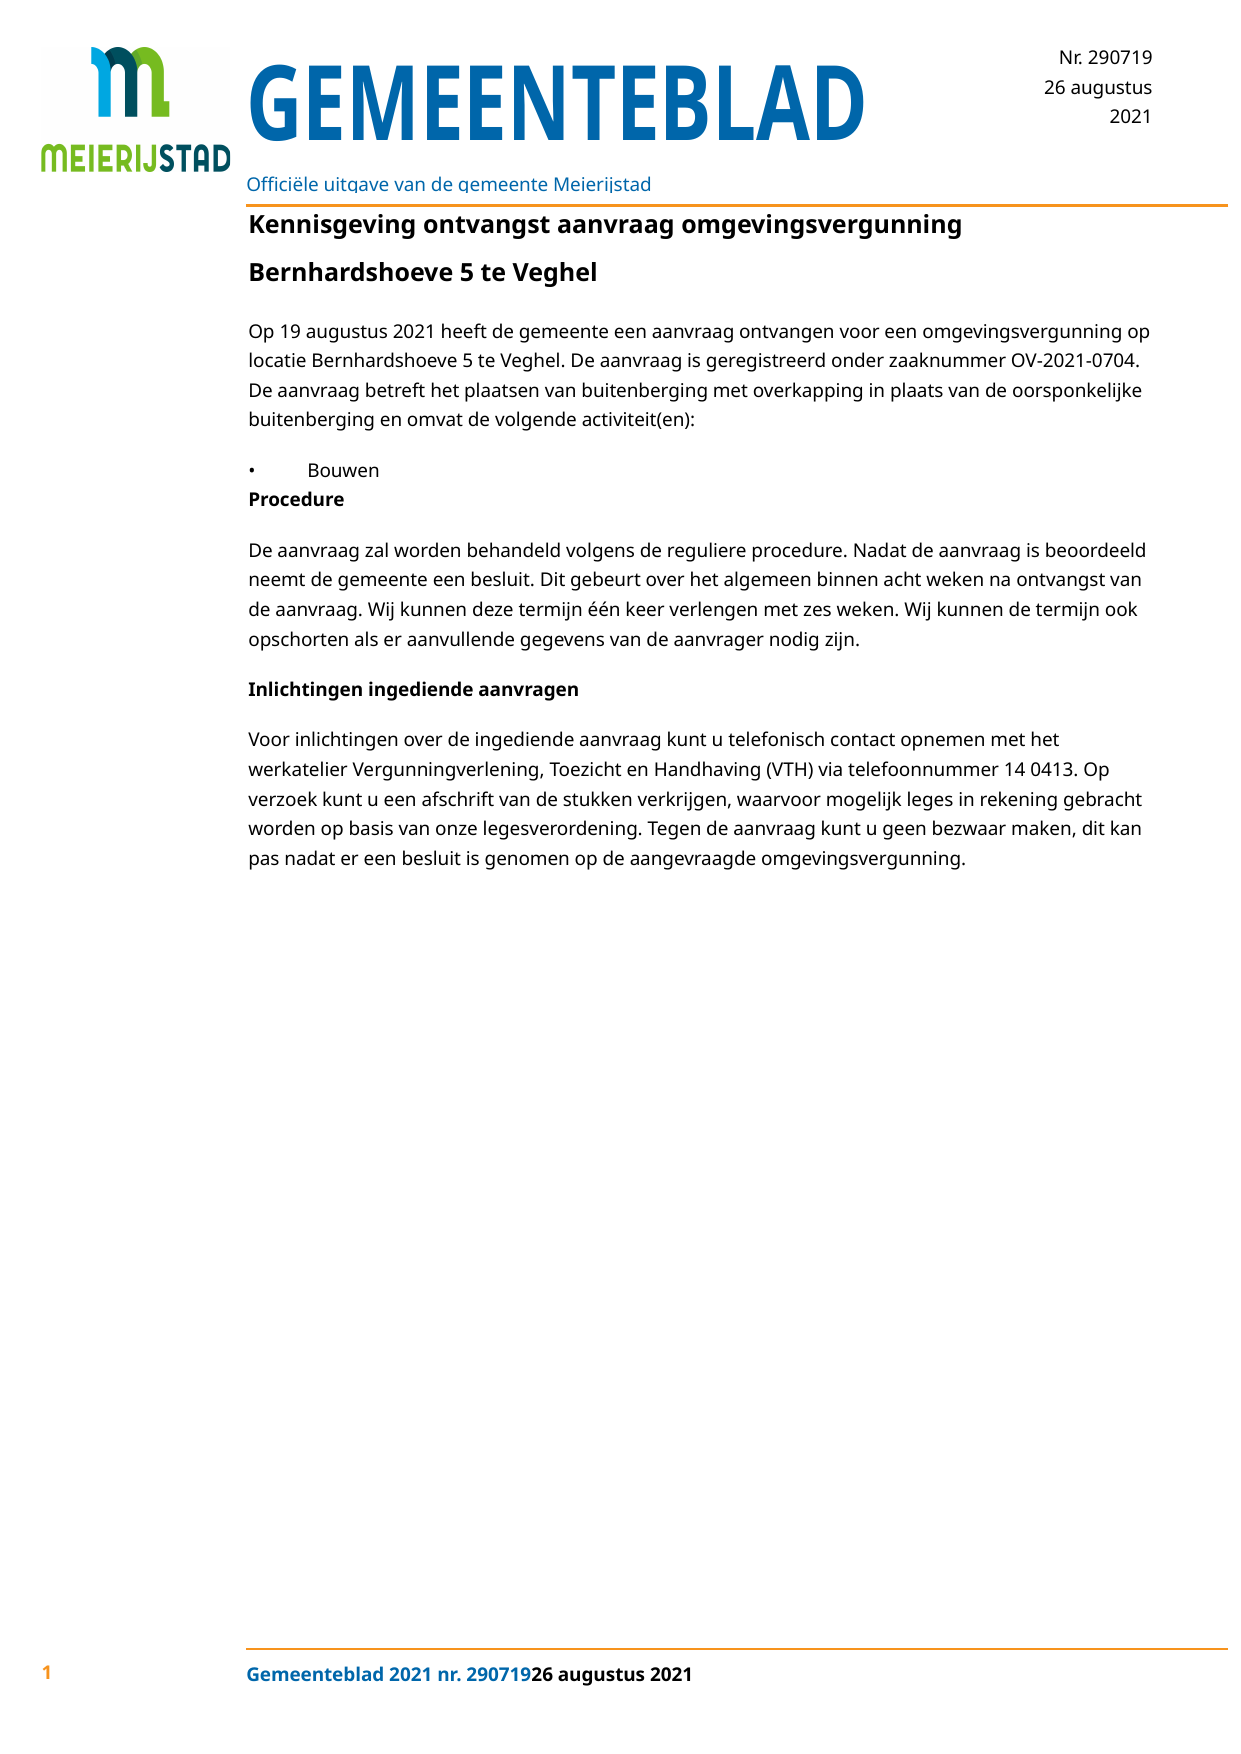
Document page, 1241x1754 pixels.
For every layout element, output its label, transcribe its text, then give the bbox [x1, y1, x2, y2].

list Bouwen [248, 457, 1152, 483]
text De aanvraag zal worden behandeld volgens de reguliere procedure. Nadat de aanvraag is beoordeeld neemt de gemeente een besluit. Dit gebeurt over het algemeen binnen acht weken na ontvangst van de aanvraag. Wij kunnen deze termijn één keer verlengen met zes weken. Wij kunnen de termijn ook opschorten als er aanvullende gegevens van de aanvrager nodig zijn. [248, 537, 1152, 652]
text Kennisgeving ontvangst aanvraag omgevingsvergunning Bernhardshoeve 5 te Veghel [248, 207, 1152, 288]
text Procedure [248, 487, 1152, 512]
text Voor inlichtingen over de ingediende aanvraag kunt u telefonisch contact opnemen met het werkatelier Vergunningverlening, Toezicht en Handhaving (VTH) via telefoonnummer 14 0413. Op verzoek kunt u een afschrift van de stukken verkrijgen, waarvoor mogelijk leges in rekening gebracht worden op basis van onze legesverordening. Tegen de aanvraag kunt u geen bezwaar maken, dit kan pas nadat er een besluit is genomen op de aangevraagde omgevingsvergunning. [248, 727, 1152, 871]
text Op 19 augustus 2021 heeft de gemeente een aanvraag ontvangen voor een omgevingsvergunning op locatie Bernhardshoeve 5 te Veghel. De aanvraag is geregistreerd onder zaaknummer OV-2021-0704. De aanvraag betreft het plaatsen van buitenberging met overkapping in plaats van de oorsponkelijke buitenberging en omvat de volgende activiteit(en): [248, 318, 1152, 432]
picture [41, 47, 231, 172]
text Inlichtingen ingediende aanvragen [248, 676, 1152, 702]
